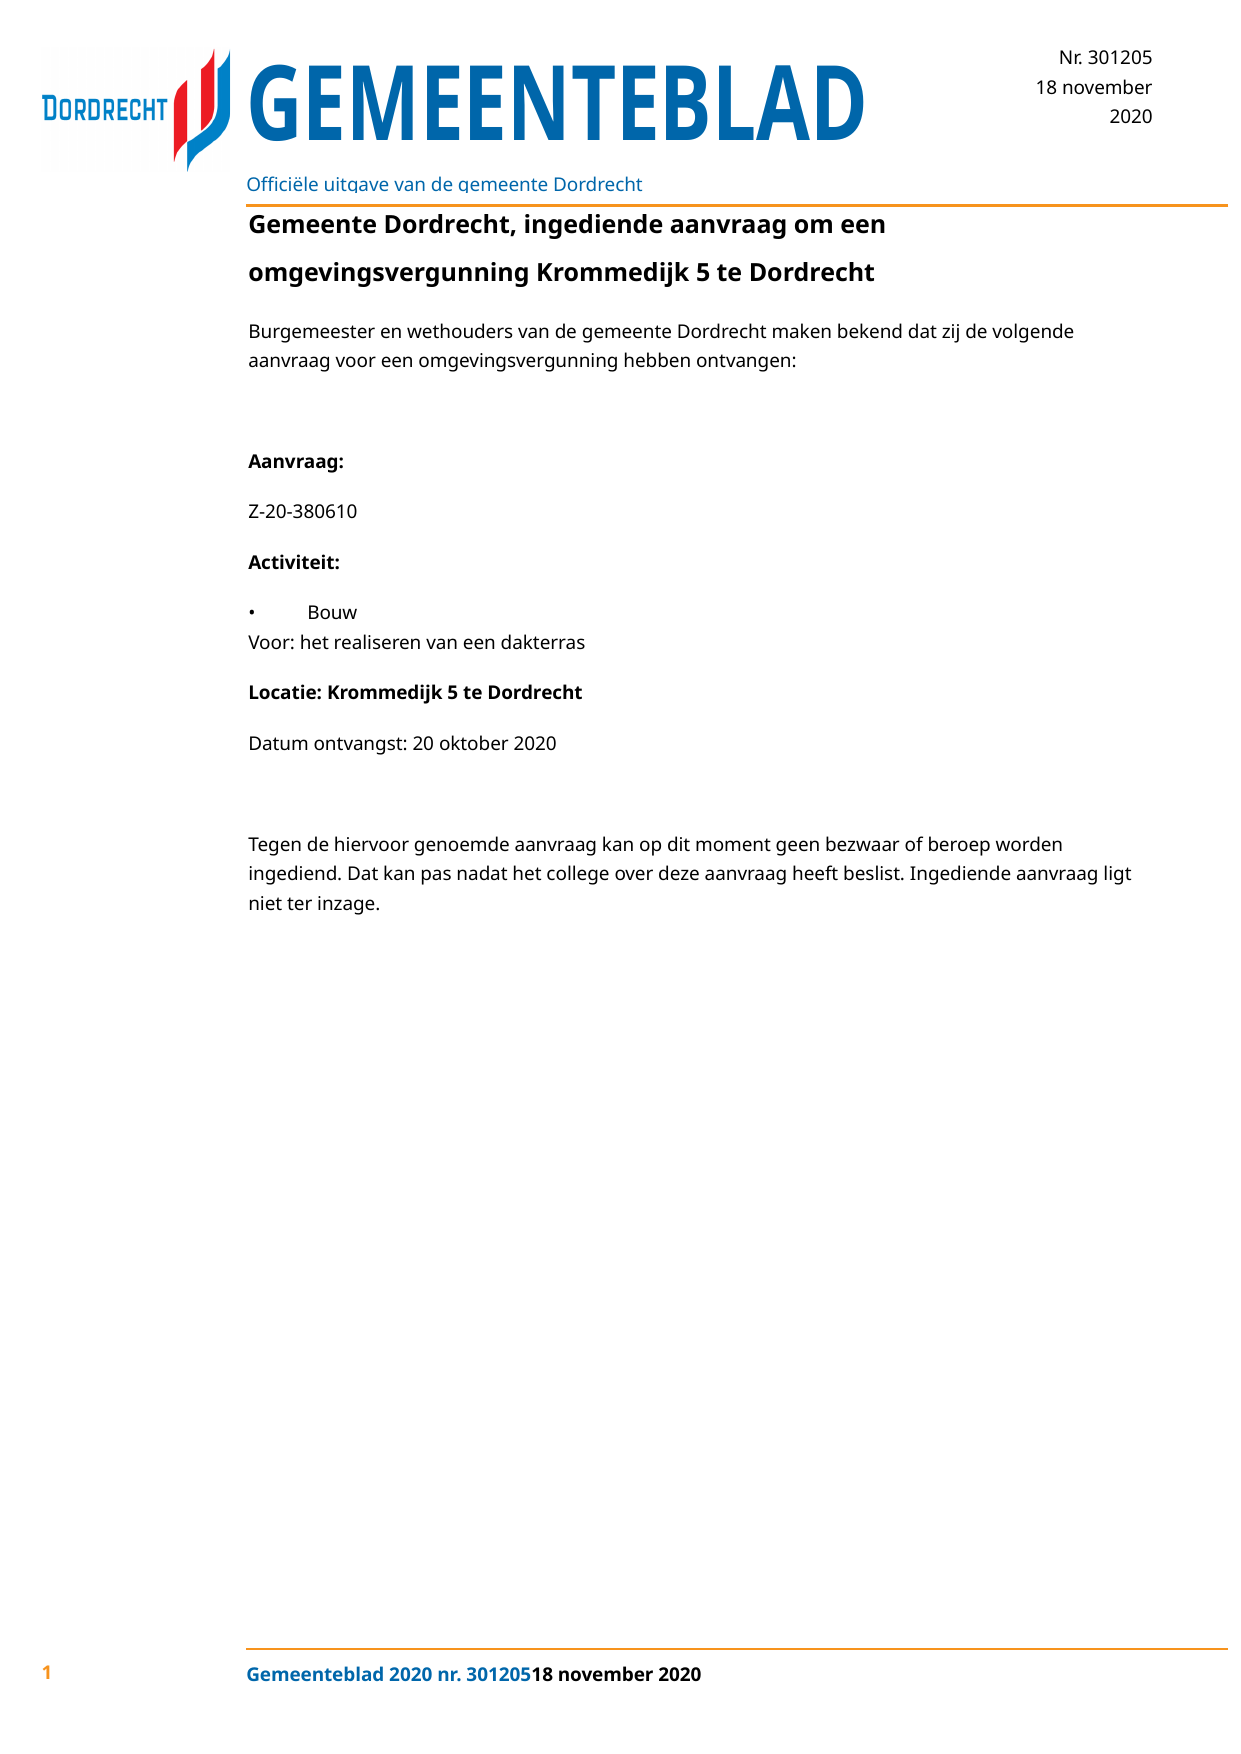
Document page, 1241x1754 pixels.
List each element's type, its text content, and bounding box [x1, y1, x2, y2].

text Z-20-380610 [248, 499, 1152, 524]
text Tegen de hiervoor genoemde aanvraag kan op dit moment geen bezwaar of beroep worden ingediend. Dat kan pas nadat het college over deze aanvraag heeft beslist. Ingediende aanvraag ligt niet ter inzage. [248, 831, 1152, 916]
picture [41, 47, 231, 172]
text Aanvraag: [248, 448, 1152, 474]
text Datum ontvangst: 20 oktober 2020 [248, 730, 1152, 756]
text Gemeente Dordrecht, ingediende aanvraag om een omgevingsvergunning Krommedijk 5 te Dordrecht [248, 207, 1152, 288]
text Activiteit: [248, 549, 1152, 575]
text Voor: het realiseren van een dakterras [248, 629, 1152, 655]
text Burgemeester en wethouders van de gemeente Dordrecht maken bekend dat zij de volgende aanvraag voor een omgevingsvergunning hebben ontvangen: [248, 318, 1152, 373]
text Locatie: Krommedijk 5 te Dordrecht [248, 679, 1152, 705]
list Bouw [248, 599, 1152, 625]
